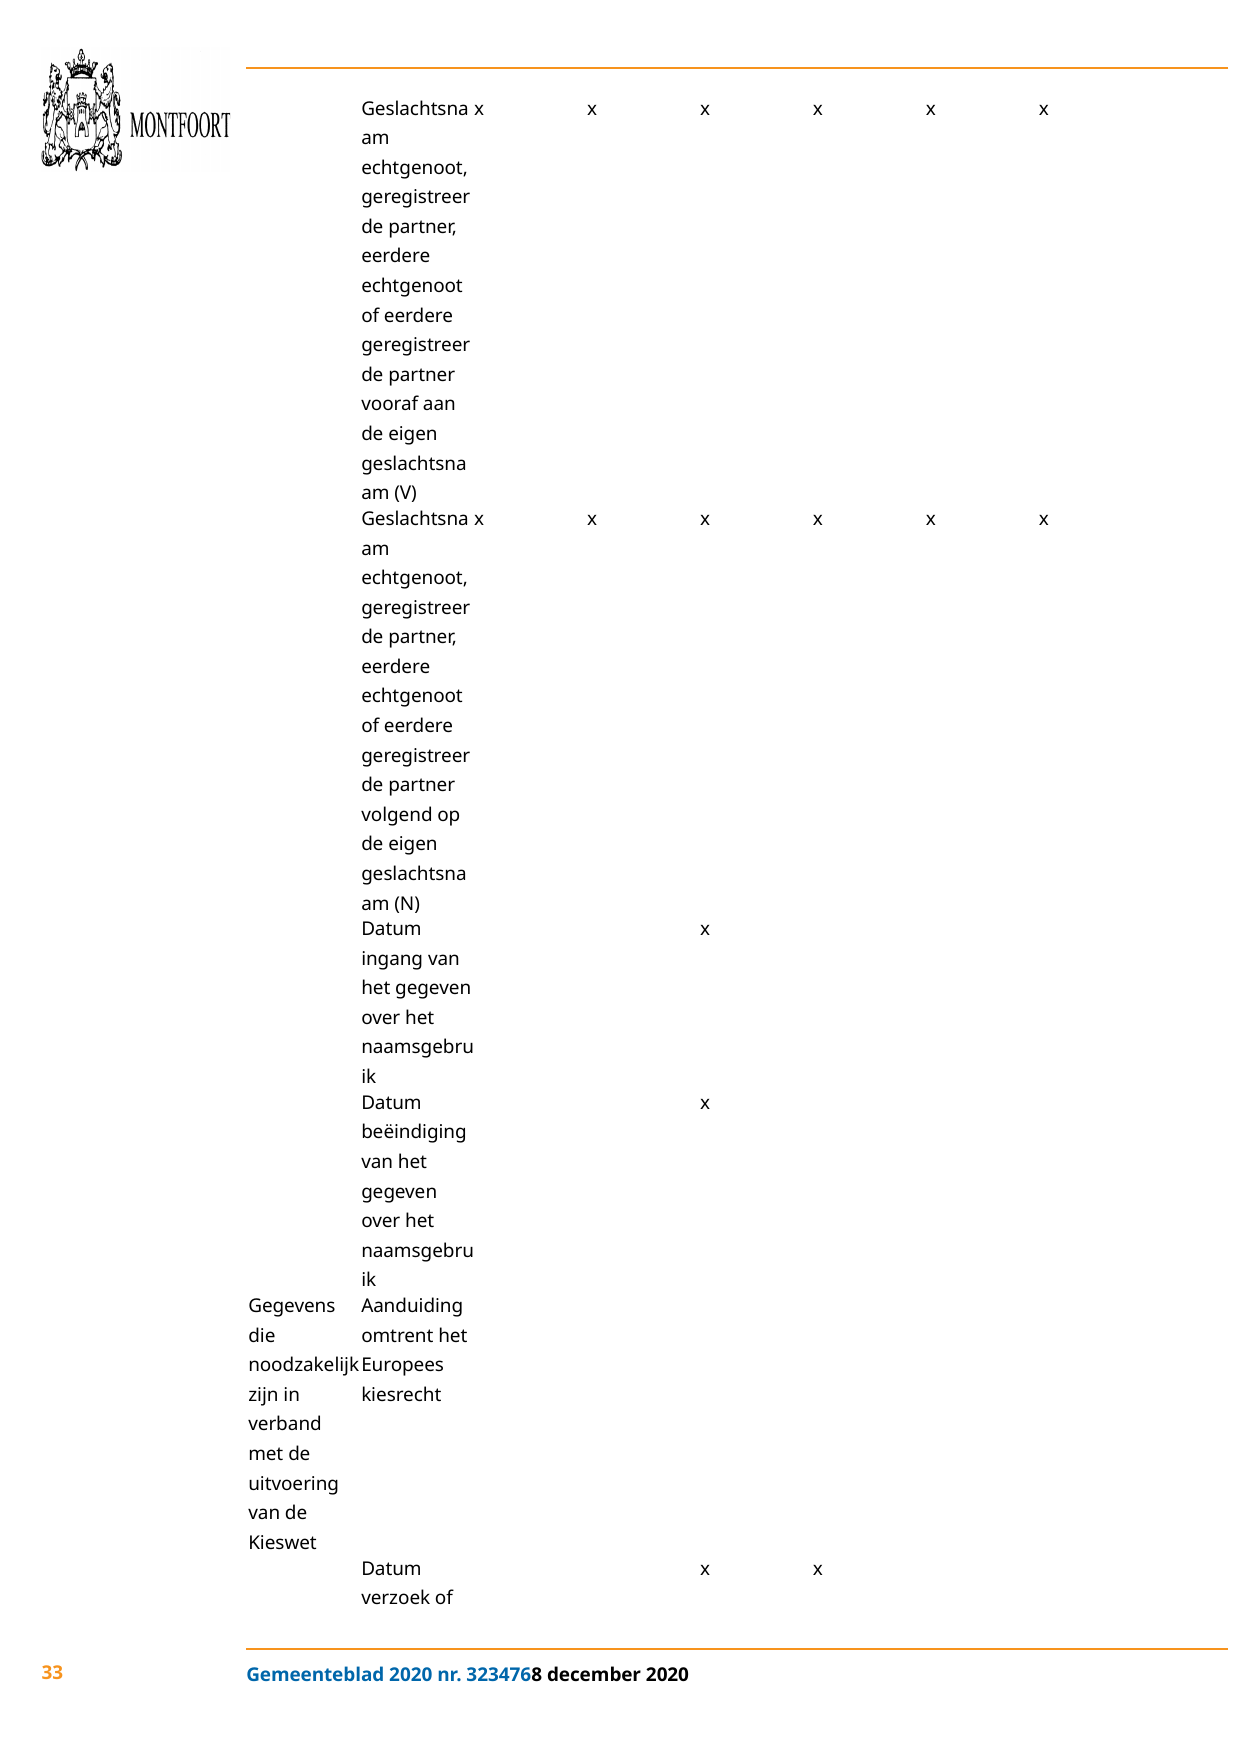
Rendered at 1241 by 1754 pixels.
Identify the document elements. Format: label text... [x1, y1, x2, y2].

table_cell [248, 1555, 361, 1610]
table_cell [474, 1555, 587, 1610]
table_cell [926, 1292, 1038, 1555]
table_cell [1039, 1555, 1152, 1610]
table_cell [813, 1292, 926, 1555]
table_cell Datum ingang van het gegeven over het naamsgebruik [361, 915, 474, 1089]
table_cell [1039, 1292, 1152, 1555]
table_cell [926, 1555, 1038, 1610]
table_cell [248, 505, 361, 915]
table_cell x [587, 95, 700, 505]
table_cell [587, 1555, 700, 1610]
table_cell Geslachtsnaam echtgenoot, geregistreerde partner, eerdere echtgenoot of eerdere geregistreerde partner volgend op de eigen geslachtsnaam (N) [361, 505, 474, 915]
table_cell [926, 1089, 1038, 1292]
table_cell x [700, 95, 813, 505]
table_cell x [926, 95, 1038, 505]
table_cell [587, 1292, 700, 1555]
table_cell [248, 1089, 361, 1292]
table_cell x [1039, 505, 1152, 915]
table_cell x [813, 95, 926, 505]
table_cell x [813, 505, 926, 915]
table_cell [474, 915, 587, 1089]
table_cell [474, 1292, 587, 1555]
table_cell Datum verzoek of [361, 1555, 474, 1610]
table_cell [587, 915, 700, 1089]
table_cell [248, 95, 361, 505]
table_cell [474, 1089, 587, 1292]
table_cell [248, 915, 361, 1089]
table_cell [813, 1089, 926, 1292]
table_cell x [926, 505, 1038, 915]
table_cell Datum beëindiging van het gegeven over het naamsgebruik [361, 1089, 474, 1292]
table_cell x [587, 505, 700, 915]
table_cell x [1039, 95, 1152, 505]
table_cell x [474, 505, 587, 915]
table_cell x [700, 915, 813, 1089]
table_cell [926, 915, 1038, 1089]
table_cell x [474, 95, 587, 505]
table_cell x [700, 1555, 813, 1610]
table_cell [1039, 1089, 1152, 1292]
table_cell Geslachtsnaam echtgenoot, geregistreerde partner, eerdere echtgenoot of eerdere geregistreerde partner vooraf aan de eigen geslachtsnaam (V) [361, 95, 474, 505]
table_cell x [813, 1555, 926, 1610]
table_cell [700, 1292, 813, 1555]
table_cell [1039, 915, 1152, 1089]
table_cell Gegevens die noodzakelijk zijn in verband met de uitvoering van de Kieswet [248, 1292, 361, 1555]
table_cell [587, 1089, 700, 1292]
table_cell x [700, 505, 813, 915]
picture [41, 47, 231, 172]
table_cell [813, 915, 926, 1089]
table_cell Aanduiding omtrent het Europees kiesrecht [361, 1292, 474, 1555]
table_cell x [700, 1089, 813, 1292]
